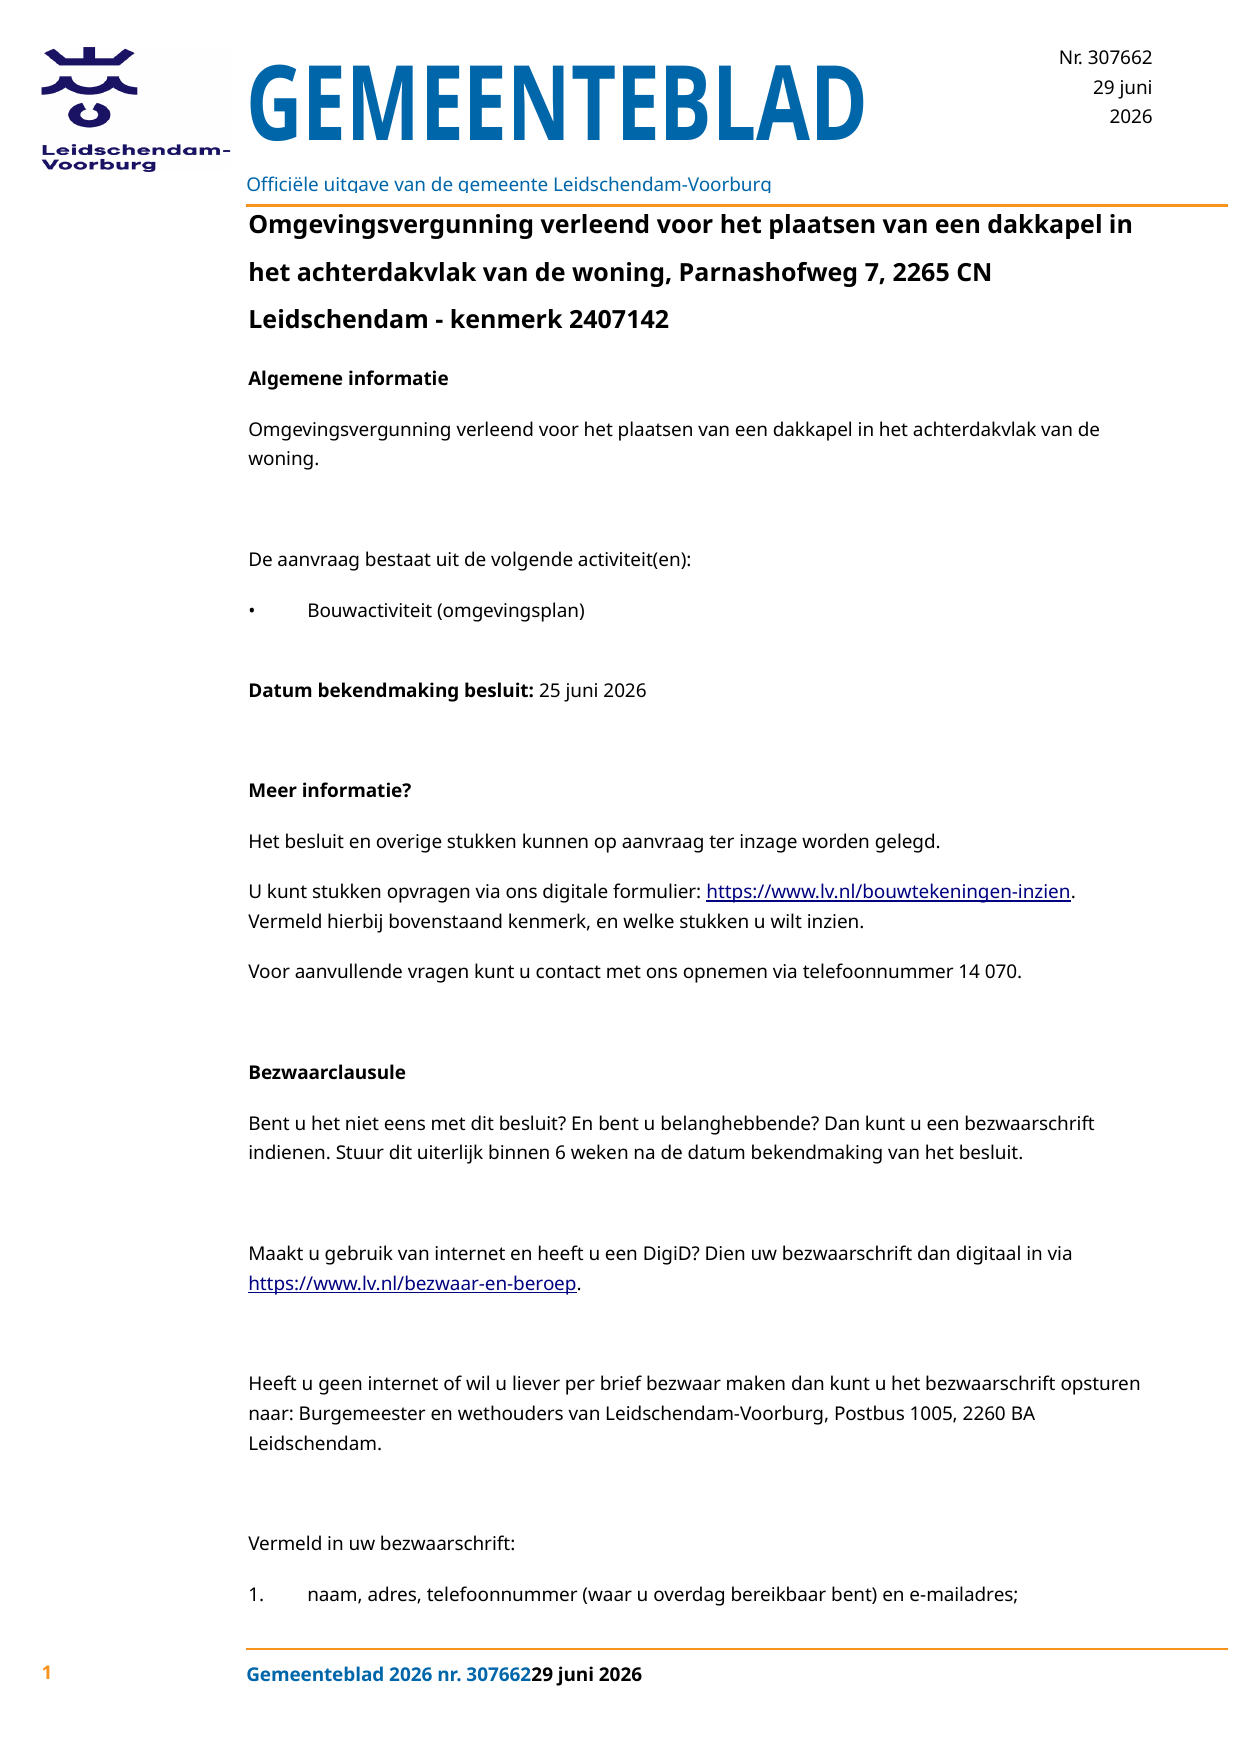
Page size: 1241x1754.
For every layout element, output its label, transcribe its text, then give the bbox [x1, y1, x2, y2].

text Meer informatie? [248, 778, 1152, 803]
list naam, adres, telefoonnummer (waar u overdag bereikbaar bent) en e-mailadres; [248, 1581, 1152, 1607]
list Bouwactiviteit (omgevingsplan) [248, 597, 1152, 622]
text Bezwaarclausule [248, 1059, 1152, 1085]
text Maakt u gebruik van internet en heeft u een DigiD? Dien uw bezwaarschrift dan digitaal in via https://www.lv.nl/bezwaar-en-beroep. [248, 1240, 1152, 1295]
text Voor aanvullende vragen kunt u contact met ons opnemen via telefoonnummer 14 070. [248, 958, 1152, 984]
text De aanvraag bestaat uit de volgende activiteit(en): [248, 546, 1152, 572]
text U kunt stukken opvragen via ons digitale formulier: https://www.lv.nl/bouwtekeningen-inzien. Vermeld hierbij bovenstaand kenmerk, en welke stukken u wilt inzien. [248, 878, 1152, 934]
text Bent u het niet eens met dit besluit? En bent u belanghebbende? Dan kunt u een bezwaarschrift indienen. Stuur dit uiterlijk binnen 6 weken na de datum bekendmaking van het besluit. [248, 1110, 1152, 1165]
text Het besluit en overige stukken kunnen op aanvraag ter inzage worden gelegd. [248, 828, 1152, 854]
picture [41, 47, 231, 172]
text Vermeld in uw bezwaarschrift: [248, 1531, 1152, 1556]
text Omgevingsvergunning verleend voor het plaatsen van een dakkapel in het achterdakvlak van de woning, Parnashofweg 7, 2265 CN Leidschendam - kenmerk 2407142 [248, 207, 1152, 336]
text Algemene informatie [248, 366, 1152, 391]
text Omgevingsvergunning verleend voor het plaatsen van een dakkapel in het achterdakvlak van de woning. [248, 416, 1152, 471]
text Heeft u geen internet of wil u liever per brief bezwaar maken dan kunt u het bezwaarschrift opsturen naar: Burgemeester en wethouders van Leidschendam-Voorburg, Postbus 1005, 2260 BA Leidschendam. [248, 1371, 1152, 1455]
text Datum bekendmaking besluit: 25 juni 2026 [248, 677, 1152, 702]
